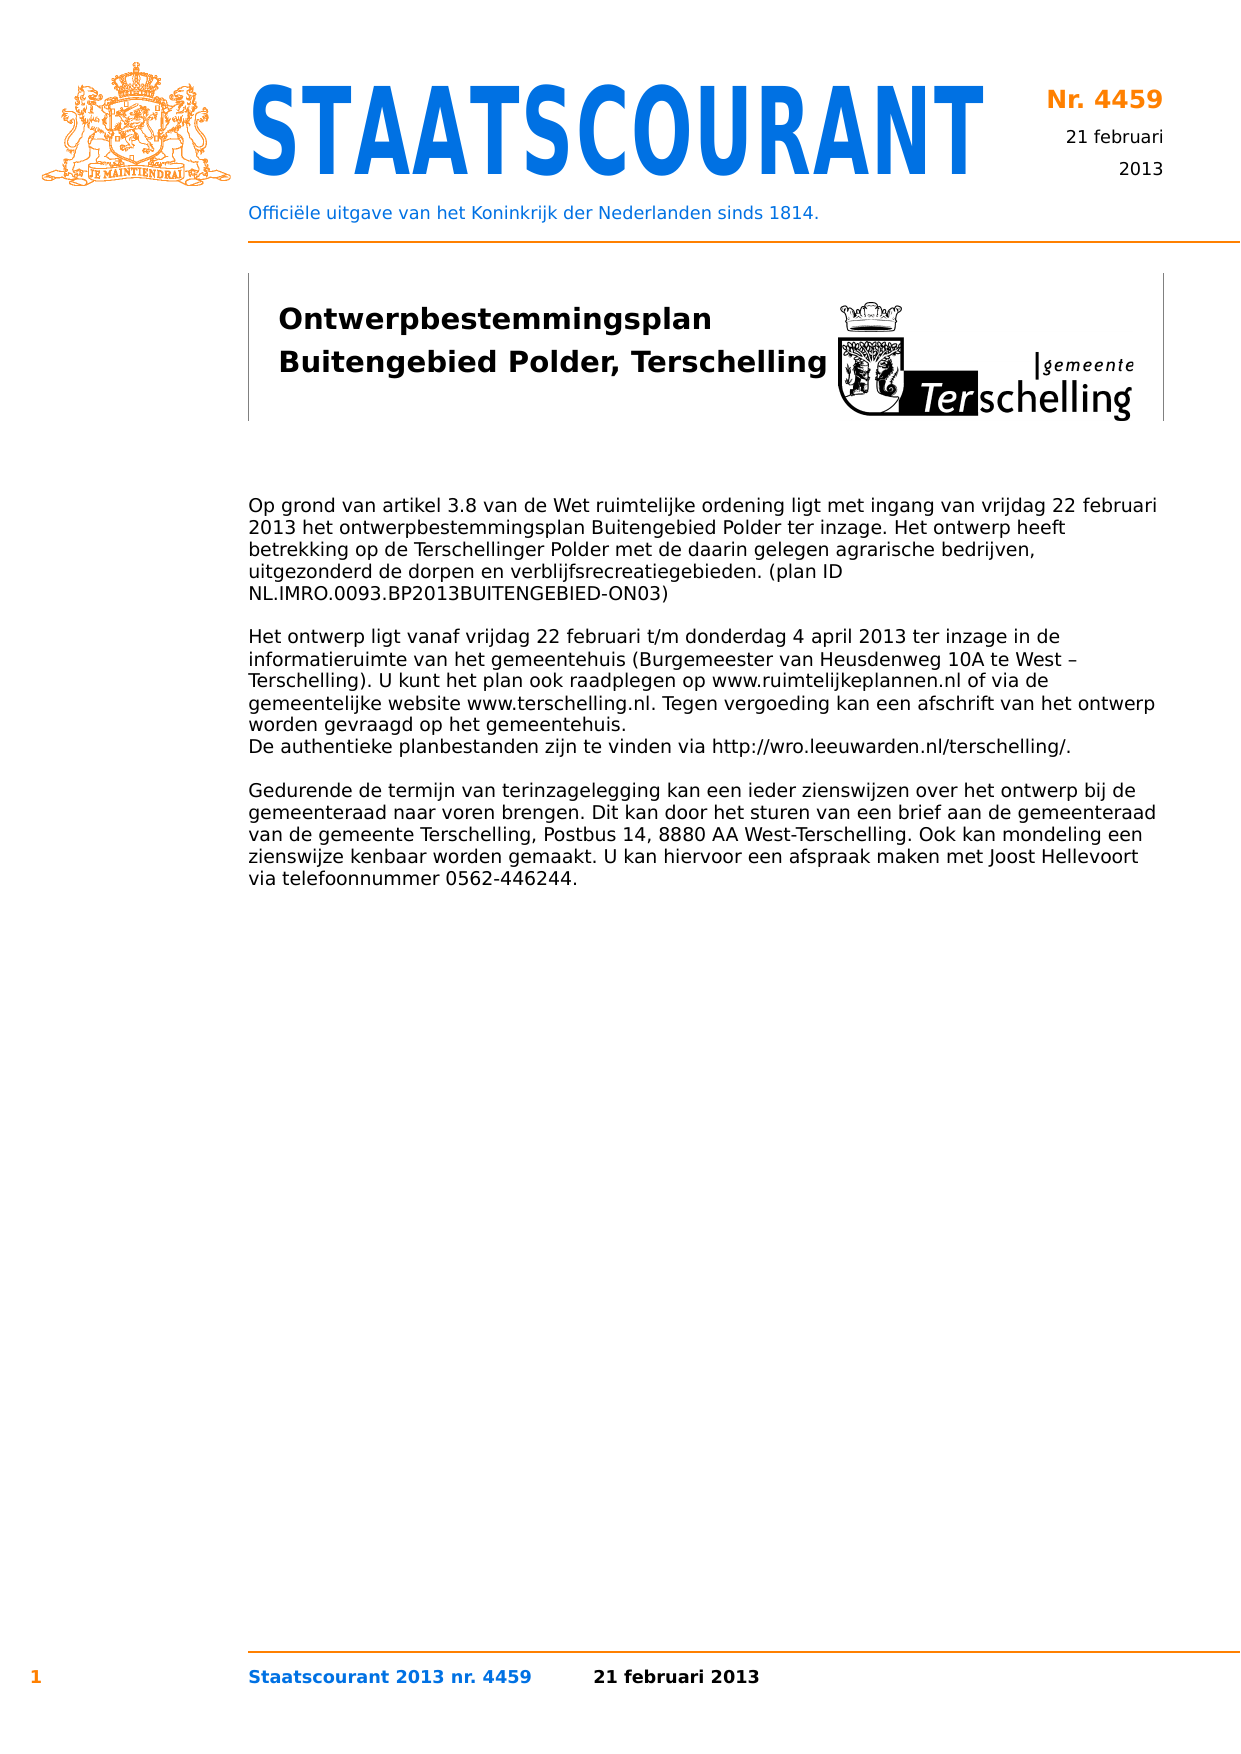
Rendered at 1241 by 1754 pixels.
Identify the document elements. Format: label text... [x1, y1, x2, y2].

subtitle Ontwerpbestemmingsplan Buitengebied Polder, Terschelling [249, 273, 1163, 421]
picture [838, 302, 1134, 421]
text Het ontwerp ligt vanaf vrijdag 22 februari t/m donderdag 4 april 2013 ter inzage in de informatieruimte van het gemeentehuis (Burgemeester van Heusdenweg 10A te West – Terschelling). U kunt het plan ook raadplegen op www.ruimtelijkeplannen.nl of via de gemeentelijke website www.terschelling.nl. Tegen vergoeding kan een afschrift van het ontwerp worden gevraagd op het gemeentehuis. [248, 626, 1163, 736]
table_cell 21 februari [998, 121, 1240, 153]
table_cell Officiële uitgave van het Koninkrijk der Nederlanden sinds 1814. [248, 203, 1240, 241]
table_header [25, 62, 248, 241]
table_header Nr. 4459 [998, 62, 1240, 121]
text Op grond van artikel 3.8 van de Wet ruimtelijke ordening ligt met ingang van vrijdag 22 februari 2013 het ontwerpbestemmingsplan Buitengebied Polder ter inzage. Het ontwerp heeft betrekking op de Terschellinger Polder met de daarin gelegen agrarische bedrijven, uitgezonderd de dorpen en verblijfsrecreatiegebieden. (plan ID NL.IMRO.0093.BP2013BUITENGEBIED-ON03) [248, 495, 1163, 604]
text De authentieke planbestanden zijn te vinden via http://wro.leeuwarden.nl/terschelling/. [248, 736, 1163, 758]
text Gedurende de termijn van terinzagelegging kan een ieder zienswijzen over het ontwerp bij de gemeenteraad naar voren brengen. Dit kan door het sturen van een brief aan de gemeenteraad van de gemeente Terschelling, Postbus 14, 8880 AA West-Terschelling. Ook kan mondeling een zienswijze kenbaar worden gemaakt. U kan hiervoor een afspraak maken met Joost Hellevoort via telefoonnummer 0562-446244. [248, 780, 1163, 890]
picture [41, 62, 231, 186]
table_header STAATSCOURANT [248, 62, 998, 203]
table_cell 2013 [998, 153, 1240, 203]
